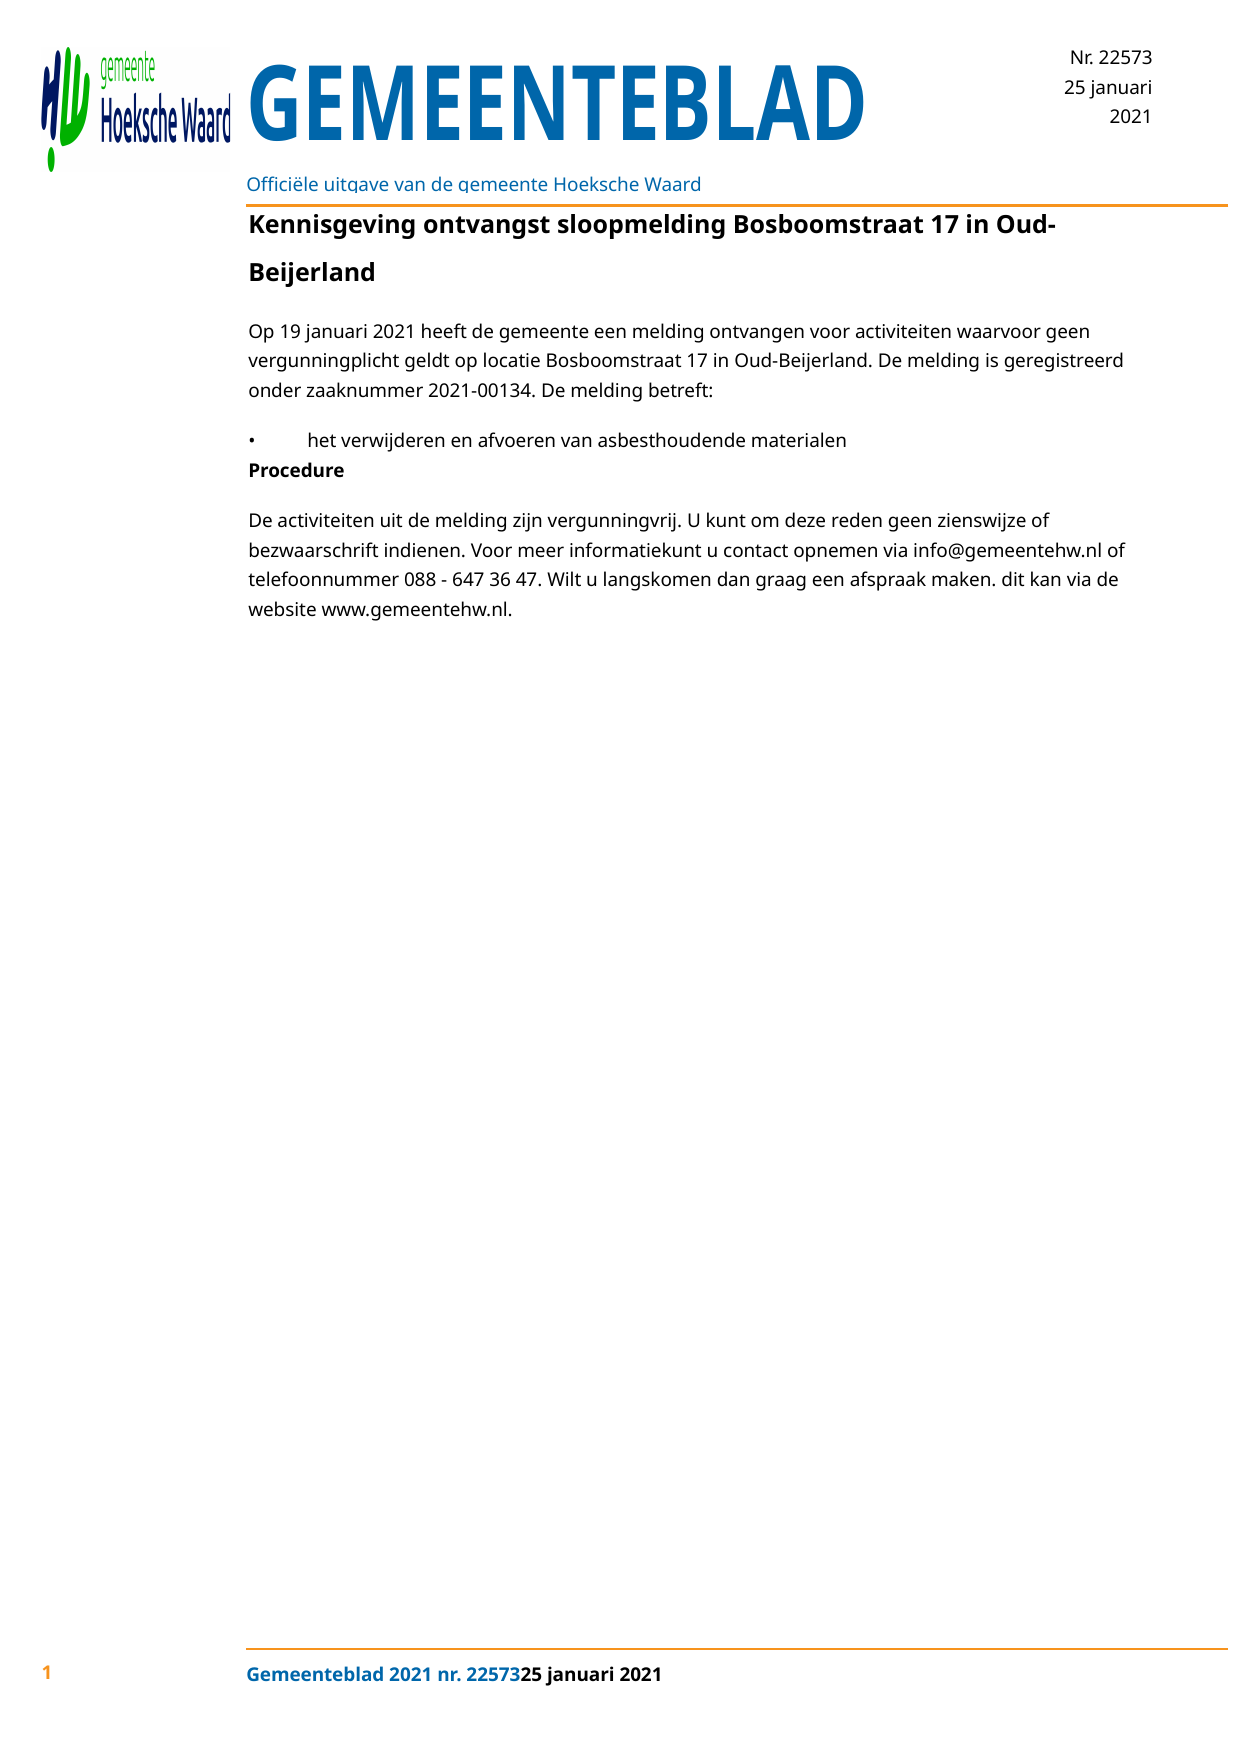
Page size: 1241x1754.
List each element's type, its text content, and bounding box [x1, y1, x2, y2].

text De activiteiten uit de melding zijn vergunningvrij. U kunt om deze reden geen zienswijze of bezwaarschrift indienen. Voor meer informatiekunt u contact opnemen via info@gemeentehw.nl of telefoonnummer 088 - 647 36 47. Wilt u langskomen dan graag een afspraak maken. dit kan via de website www.gemeentehw.nl. [248, 507, 1152, 622]
text Procedure [248, 457, 1152, 483]
text Kennisgeving ontvangst sloopmelding Bosboomstraat 17 in Oud-Beijerland [248, 207, 1152, 288]
list het verwijderen en afvoeren van asbesthoudende materialen [248, 427, 1152, 453]
picture [41, 47, 231, 172]
text Op 19 januari 2021 heeft de gemeente een melding ontvangen voor activiteiten waarvoor geen vergunningplicht geldt op locatie Bosboomstraat 17 in Oud-Beijerland. De melding is geregistreerd onder zaaknummer 2021-00134. De melding betreft: [248, 318, 1152, 403]
